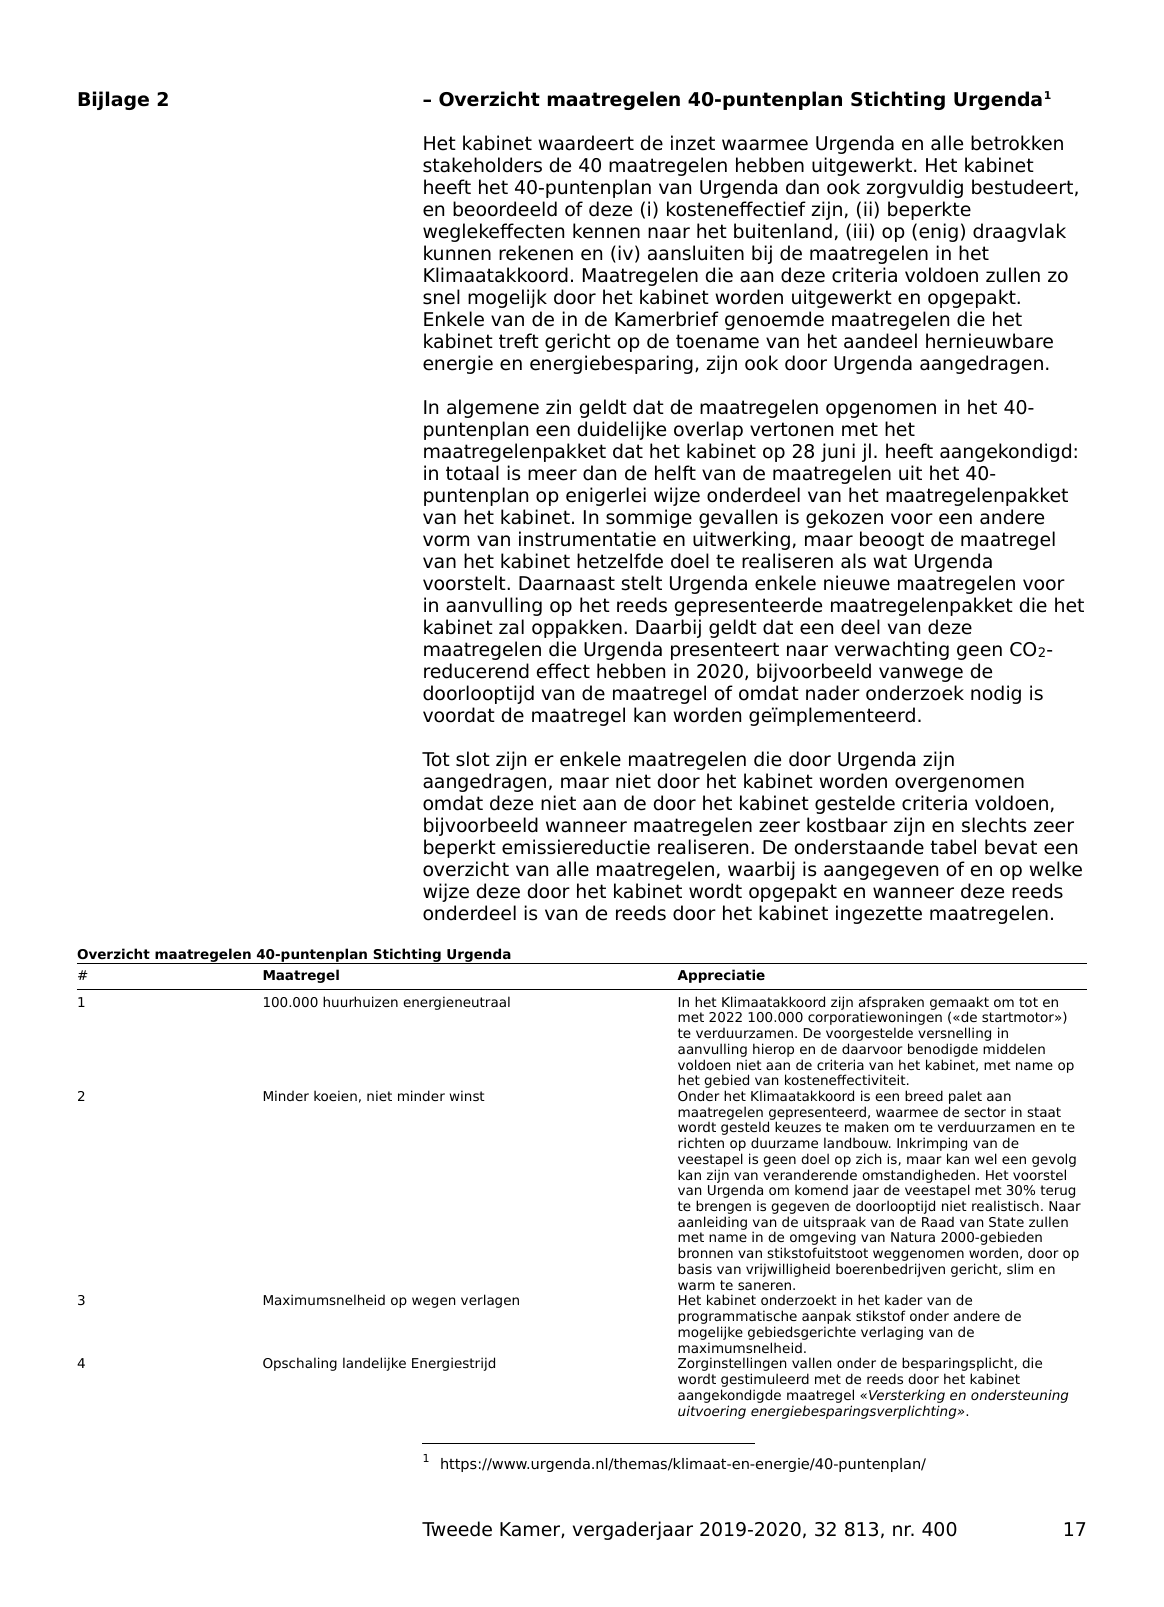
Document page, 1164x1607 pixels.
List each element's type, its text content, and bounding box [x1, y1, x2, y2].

table_cell Zorginstellingen vallen onder de besparingsplicht, die wordt gestimuleerd met de reeds door het kabinet aangekondigde maatregel «Versterking en ondersteuning uitvoering energiebesparingsverplichting». [671, 1356, 1087, 1419]
table_cell Opschaling landelijke Energiestrijd [256, 1356, 671, 1419]
table_cell In het Klimaatakkoord zijn afspraken gemaakt om tot en met 2022 100.000 corporatiewoningen («de startmotor») te verduurzamen. De voorgestelde versnelling in aanvulling hierop en de daarvoor benodigde middelen voldoen niet aan de criteria van het kabinet, met name op het gebied van kosteneffectiviteit. [671, 990, 1087, 1089]
text Tot slot zijn er enkele maatregelen die door Urgenda zijn aangedragen, maar niet door het kabinet worden overgenomen omdat deze niet aan de door het kabinet gestelde criteria voldoen, bijvoorbeeld wanneer maatregelen zeer kostbaar zijn en slechts zeer beperkt emissiereductie realiseren. De onderstaande tabel bevat een overzicht van alle maatregelen, waarbij is aangegeven of en op welke wijze deze door het kabinet wordt opgepakt en wanneer deze reeds onderdeel is van de reeds door het kabinet ingezette maatregelen. [422, 749, 1087, 925]
table_cell # [77, 964, 256, 989]
table_cell Minder koeien, niet minder winst [256, 1089, 671, 1293]
table_cell 3 [77, 1293, 256, 1356]
table_cell 4 [77, 1356, 256, 1419]
text Het kabinet waardeert de inzet waarmee Urgenda en alle betrokken stakeholders de 40 maatregelen hebben uitgewerkt. Het kabinet heeft het 40-puntenplan van Urgenda dan ook zorgvuldig bestudeert, en beoordeeld of deze (i) kosteneffectief zijn, (ii) beperkte weglekeffecten kennen naar het buitenland, (iii) op (enig) draagvlak kunnen rekenen en (iv) aansluiten bij de maatregelen in het Klimaatakkoord. Maatregelen die aan deze criteria voldoen zullen zo snel mogelijk door het kabinet worden uitgewerkt en opgepakt. Enkele van de in de Kamerbrief genoemde maatregelen die het kabinet treft gericht op de toename van het aandeel hernieuwbare energie en energiebesparing, zijn ook door Urgenda aangedragen. [422, 133, 1087, 375]
table_cell Maximumsnelheid op wegen verlagen [256, 1293, 671, 1356]
table_cell Appreciatie [671, 964, 1087, 989]
table_cell 100.000 huurhuizen energieneutraal [256, 990, 671, 1089]
table_cell Maatregel [256, 964, 671, 989]
table_cell 1 [77, 990, 256, 1089]
table_cell Onder het Klimaatakkoord is een breed palet aan maatregelen gepresenteerd, waarmee de sector in staat wordt gesteld keuzes te maken om te verduurzamen en te richten op duurzame landbouw. Inkrimping van de veestapel is geen doel op zich is, maar kan wel een gevolg kan zijn van veranderende omstandigheden. Het voorstel van Urgenda om komend jaar de veestapel met 30% terug te brengen is gegeven de doorlooptijd niet realistisch. Naar aanleiding van de uitspraak van de Raad van State zullen met name in de omgeving van Natura 2000-gebieden bronnen van stikstofuitstoot weggenomen worden, door op basis van vrijwilligheid boerenbedrijven gericht, slim en warm te saneren. [671, 1089, 1087, 1293]
table_cell 2 [77, 1089, 256, 1293]
text https://www.urgenda.nl/themas/klimaat-en-energie/40-puntenplan/ [422, 1452, 1087, 1474]
table_cell Het kabinet onderzoekt in het kader van de programmatische aanpak stikstof onder andere de mogelijke gebiedsgerichte verlaging van de maximumsnelheid. [671, 1293, 1087, 1356]
subtitle Bijlage 2 – Overzicht maatregelen 40-puntenplan Stichting Urgenda [77, 89, 1087, 111]
text In algemene zin geldt dat de maatregelen opgenomen in het 40-puntenplan een duidelijke overlap vertonen met het maatregelenpakket dat het kabinet op 28 juni jl. heeft aangekondigd: in totaal is meer dan de helft van de maatregelen uit het 40-puntenplan op enigerlei wijze onderdeel van het maatregelenpakket van het kabinet. In sommige gevallen is gekozen voor een andere vorm van instrumentatie en uitwerking, maar beoogt de maatregel van het kabinet hetzelfde doel te realiseren als wat Urgenda voorstelt. Daarnaast stelt Urgenda enkele nieuwe maatregelen voor in aanvulling op het reeds gepresenteerde maatregelenpakket die het kabinet zal oppakken. Daarbij geldt dat een deel van deze maatregelen die Urgenda presenteert naar verwachting geen CO2-reducerend effect hebben in 2020, bijvoorbeeld vanwege de doorlooptijd van de maatregel of omdat nader onderzoek nodig is voordat de maatregel kan worden geïmplementeerd. [422, 397, 1087, 727]
table_header Overzicht maatregelen 40-puntenplan Stichting Urgenda [77, 947, 1087, 962]
